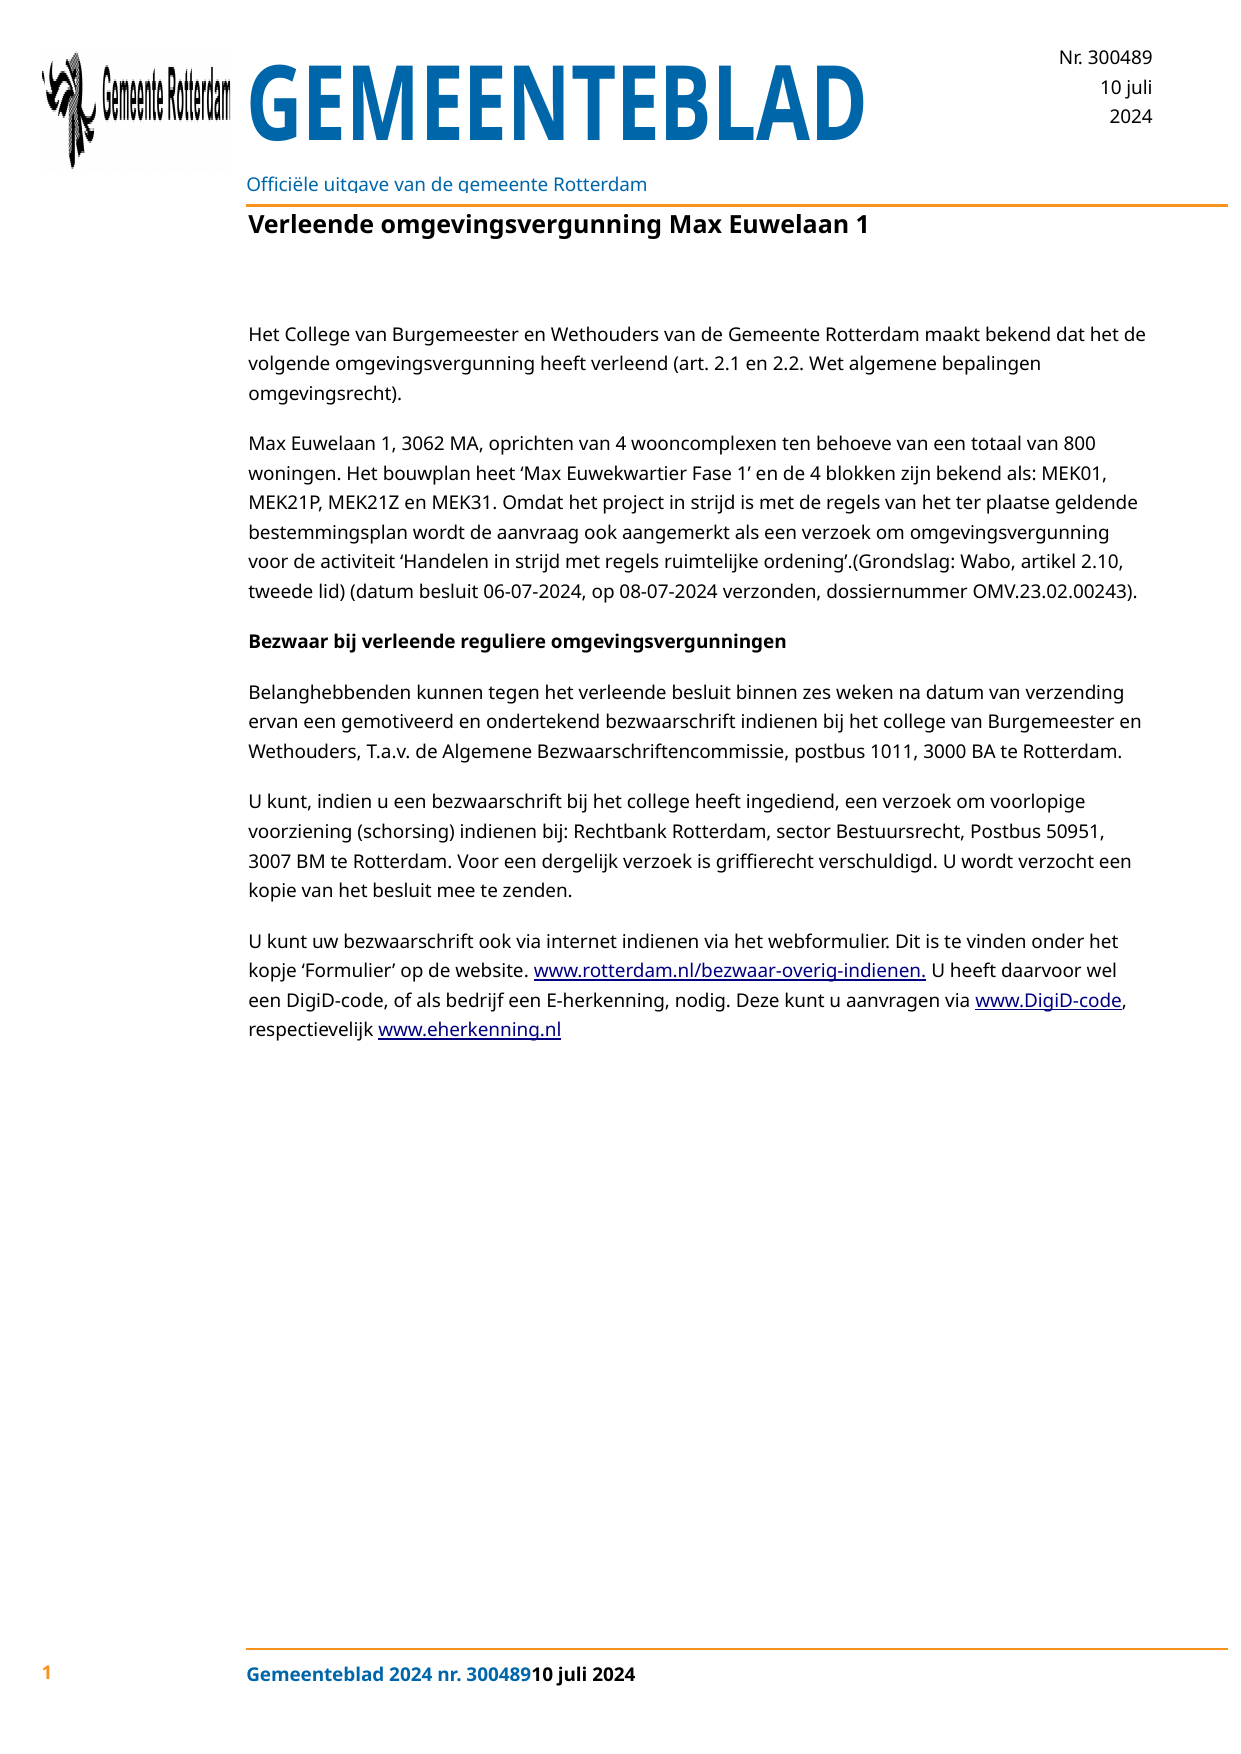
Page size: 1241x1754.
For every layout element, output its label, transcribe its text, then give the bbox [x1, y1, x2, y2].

picture [41, 47, 231, 172]
text Bezwaar bij verleende reguliere omgevingsvergunningen [248, 629, 1152, 654]
text Het College van Burgemeester en Wethouders van de Gemeente Rotterdam maakt bekend dat het de volgende omgevingsvergunning heeft verleend (art. 2.1 en 2.2. Wet algemene bepalingen omgevingsrecht). [248, 321, 1152, 406]
text U kunt, indien u een bezwaarschrift bij het college heeft ingediend, een verzoek om voorlopige voorziening (schorsing) indienen bij: Rechtbank Rotterdam, sector Bestuursrecht, Postbus 50951, 3007 BM te Rotterdam. Voor een dergelijk verzoek is griffierecht verschuldigd. U wordt verzocht een kopie van het besluit mee te zenden. [248, 789, 1152, 903]
text Max Euwelaan 1, 3062 MA, oprichten van 4 wooncomplexen ten behoeve van een totaal van 800 woningen. Het bouwplan heet ‘Max Euwekwartier Fase 1’ en de 4 blokken zijn bekend als: MEK01, MEK21P, MEK21Z en MEK31. Omdat het project in strijd is met de regels van het ter plaatse geldende bestemmingsplan wordt de aanvraag ook aangemerkt als een verzoek om omgevingsvergunning voor de activiteit ‘Handelen in strijd met regels ruimtelijke ordening’.(Grondslag: Wabo, artikel 2.10, tweede lid) (datum besluit 06-07-2024, op 08-07-2024 verzonden, dossiernummer OMV.23.02.00243). [248, 430, 1152, 604]
text Verleende omgevingsvergunning Max Euwelaan 1 [248, 207, 1152, 241]
text Belanghebbenden kunnen tegen het verleende besluit binnen zes weken na datum van verzending ervan een gemotiveerd en ondertekend bezwaarschrift indienen bij het college van Burgemeester en Wethouders, T.a.v. de Algemene Bezwaarschriftencommissie, postbus 1011, 3000 BA te Rotterdam. [248, 679, 1152, 764]
text U kunt uw bezwaarschrift ook via internet indienen via het webformulier. Dit is te vinden onder het kopje ‘Formulier’ op de website. www.rotterdam.nl/bezwaar-overig-indienen. U heeft daarvoor wel een DigiD-code, of als bedrijf een E-herkenning, nodig. Deze kunt u aanvragen via www.DigiD-code, respectievelijk www.eherkenning.nl [248, 928, 1152, 1042]
